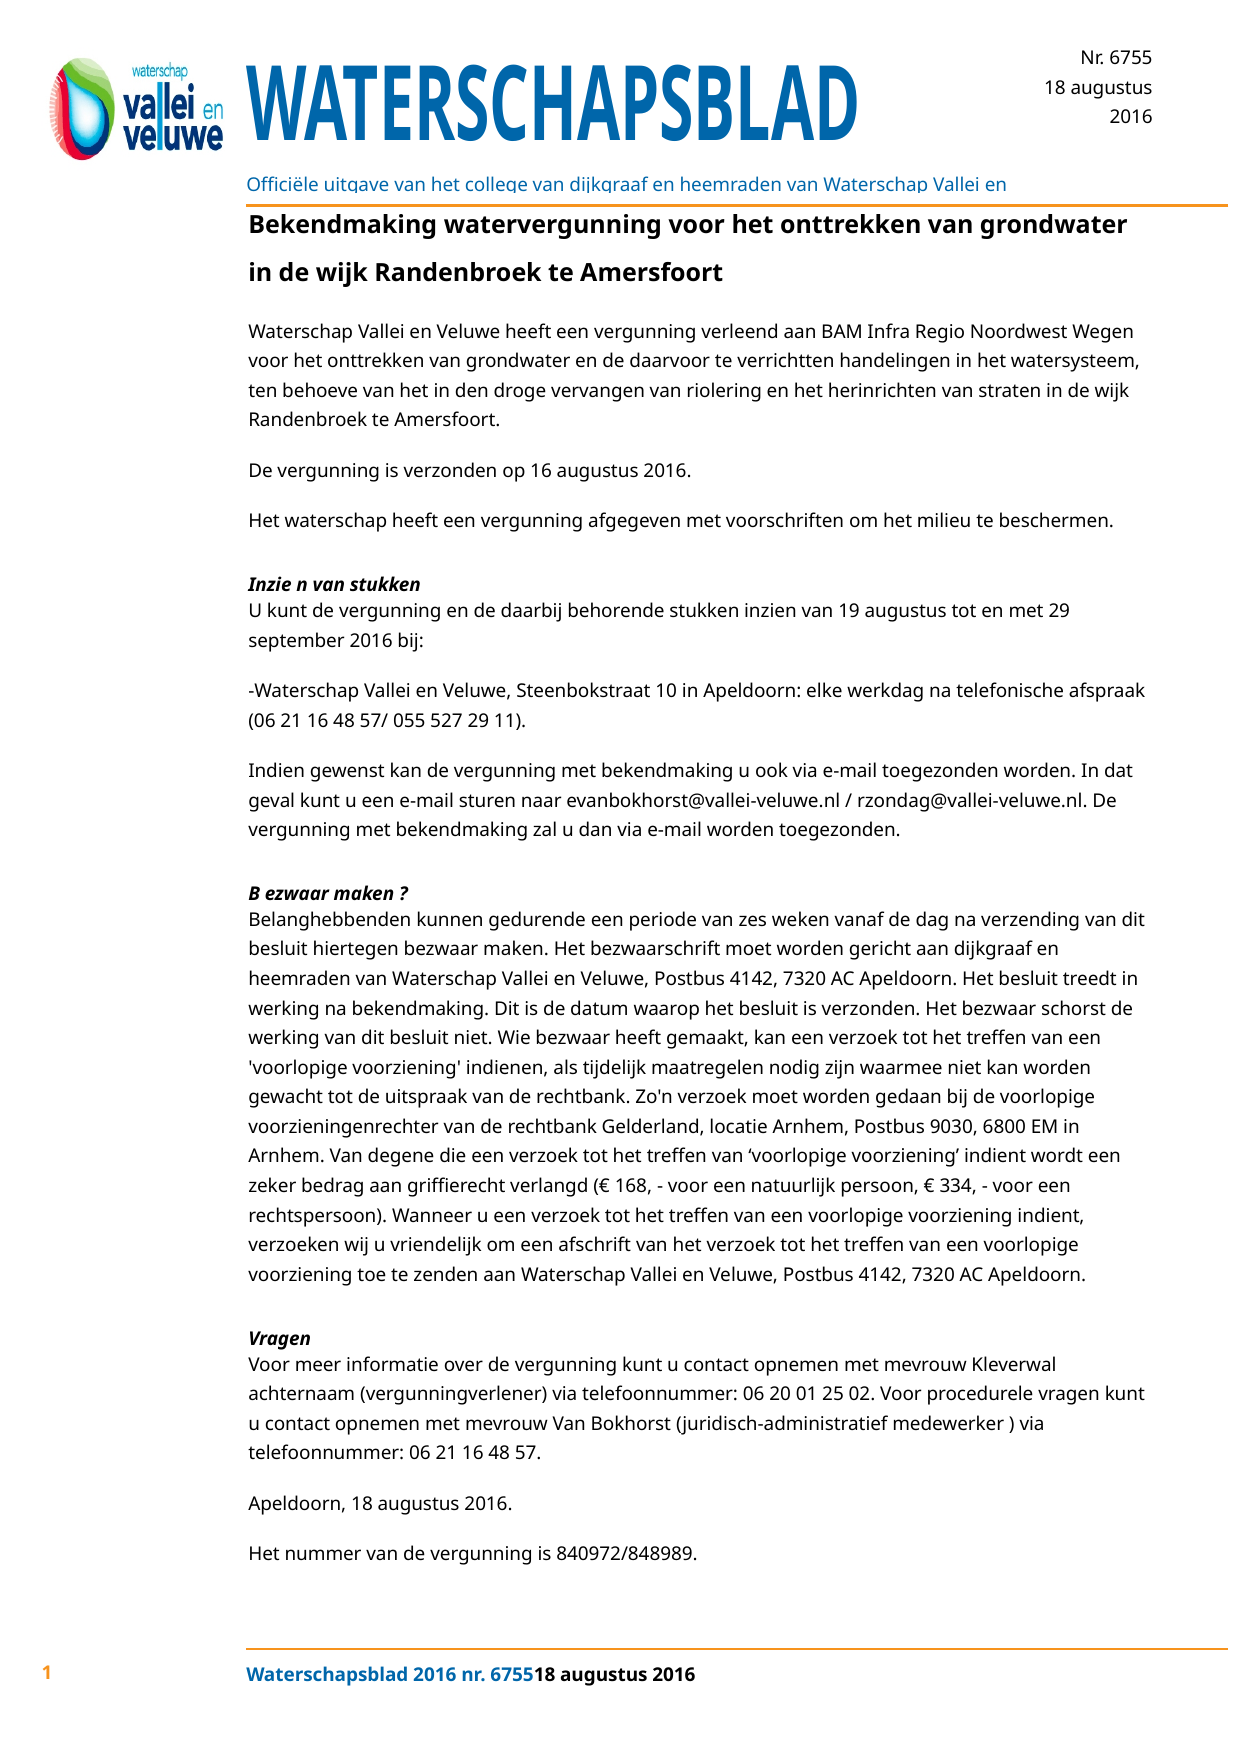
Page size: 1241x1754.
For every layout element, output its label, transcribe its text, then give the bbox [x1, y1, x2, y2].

text Indien gewenst kan de vergunning met bekendmaking u ook via e-mail toegezonden worden. In dat geval kunt u een e-mail sturen naar evanbokhorst@vallei-veluwe.nl / rzondag@vallei-veluwe.nl. De vergunning met bekendmaking zal u dan via e-mail worden toegezonden. [248, 757, 1152, 842]
text Waterschap Vallei en Veluwe heeft een vergunning verleend aan BAM Infra Regio Noordwest Wegen voor het onttrekken van grondwater en de daarvoor te verrichtten handelingen in het watersysteem, ten behoeve van het in den droge vervangen van riolering en het herinrichten van straten in de wijk Randenbroek te Amersfoort. [248, 318, 1152, 432]
text Inzie n van stukken [248, 571, 1152, 597]
text Het waterschap heeft een vergunning afgegeven met voorschriften om het milieu te beschermen. [248, 507, 1152, 533]
picture [41, 47, 231, 172]
text Vragen [248, 1325, 1152, 1351]
text U kunt de vergunning en de daarbij behorende stukken inzien van 19 augustus tot en met 29 september 2016 bij: [248, 597, 1152, 652]
text Belanghebbenden kunnen gedurende een periode van zes weken vanaf de dag na verzending van dit besluit hiertegen bezwaar maken. Het bezwaarschrift moet worden gericht aan dijkgraaf en heemraden van Waterschap Vallei en Veluwe, Postbus 4142, 7320 AC Apeldoorn. Het besluit treedt in werking na bekendmaking. Dit is de datum waarop het besluit is verzonden. Het bezwaar schorst de werking van dit besluit niet. Wie bezwaar heeft gemaakt, kan een verzoek tot het treffen van een 'voorlopige voorziening' indienen, als tijdelijk maatregelen nodig zijn waarmee niet kan worden gewacht tot de uitspraak van de rechtbank. Zo'n verzoek moet worden gedaan bij de voorlopige voorzieningenrechter van de rechtbank Gelderland, locatie Arnhem, Postbus 9030, 6800 EM in Arnhem. Van degene die een verzoek tot het treffen van ‘voorlopige voorziening’ indient wordt een zeker bedrag aan griffierecht verlangd (€ 168, - voor een natuurlijk persoon, € 334, - voor een rechtspersoon). Wanneer u een verzoek tot het treffen van een voorlopige voorziening indient, verzoeken wij u vriendelijk om een afschrift van het verzoek tot het treffen van een voorlopige voorziening toe te zenden aan Waterschap Vallei en Veluwe, Postbus 4142, 7320 AC Apeldoorn. [248, 906, 1152, 1287]
text Het nummer van de vergunning is 840972/848989. [248, 1540, 1152, 1566]
text De vergunning is verzonden op 16 augustus 2016. [248, 457, 1152, 483]
text Bekendmaking watervergunning voor het onttrekken van grondwater in de wijk Randenbroek te Amersfoort [248, 207, 1152, 288]
text -Waterschap Vallei en Veluwe, Steenbokstraat 10 in Apeldoorn: elke werkdag na telefonische afspraak (06 21 16 48 57/ 055 527 29 11). [248, 677, 1152, 732]
text Apeldoorn, 18 augustus 2016. [248, 1490, 1152, 1516]
text B ezwaar maken ? [248, 880, 1152, 906]
text Voor meer informatie over de vergunning kunt u contact opnemen met mevrouw Kleverwal achternaam (vergunningverlener) via telefoonnummer: 06 20 01 25 02. Voor procedurele vragen kunt u contact opnemen met mevrouw Van Bokhorst (juridisch-administratief medewerker ) via telefoonnummer: 06 21 16 48 57. [248, 1351, 1152, 1465]
